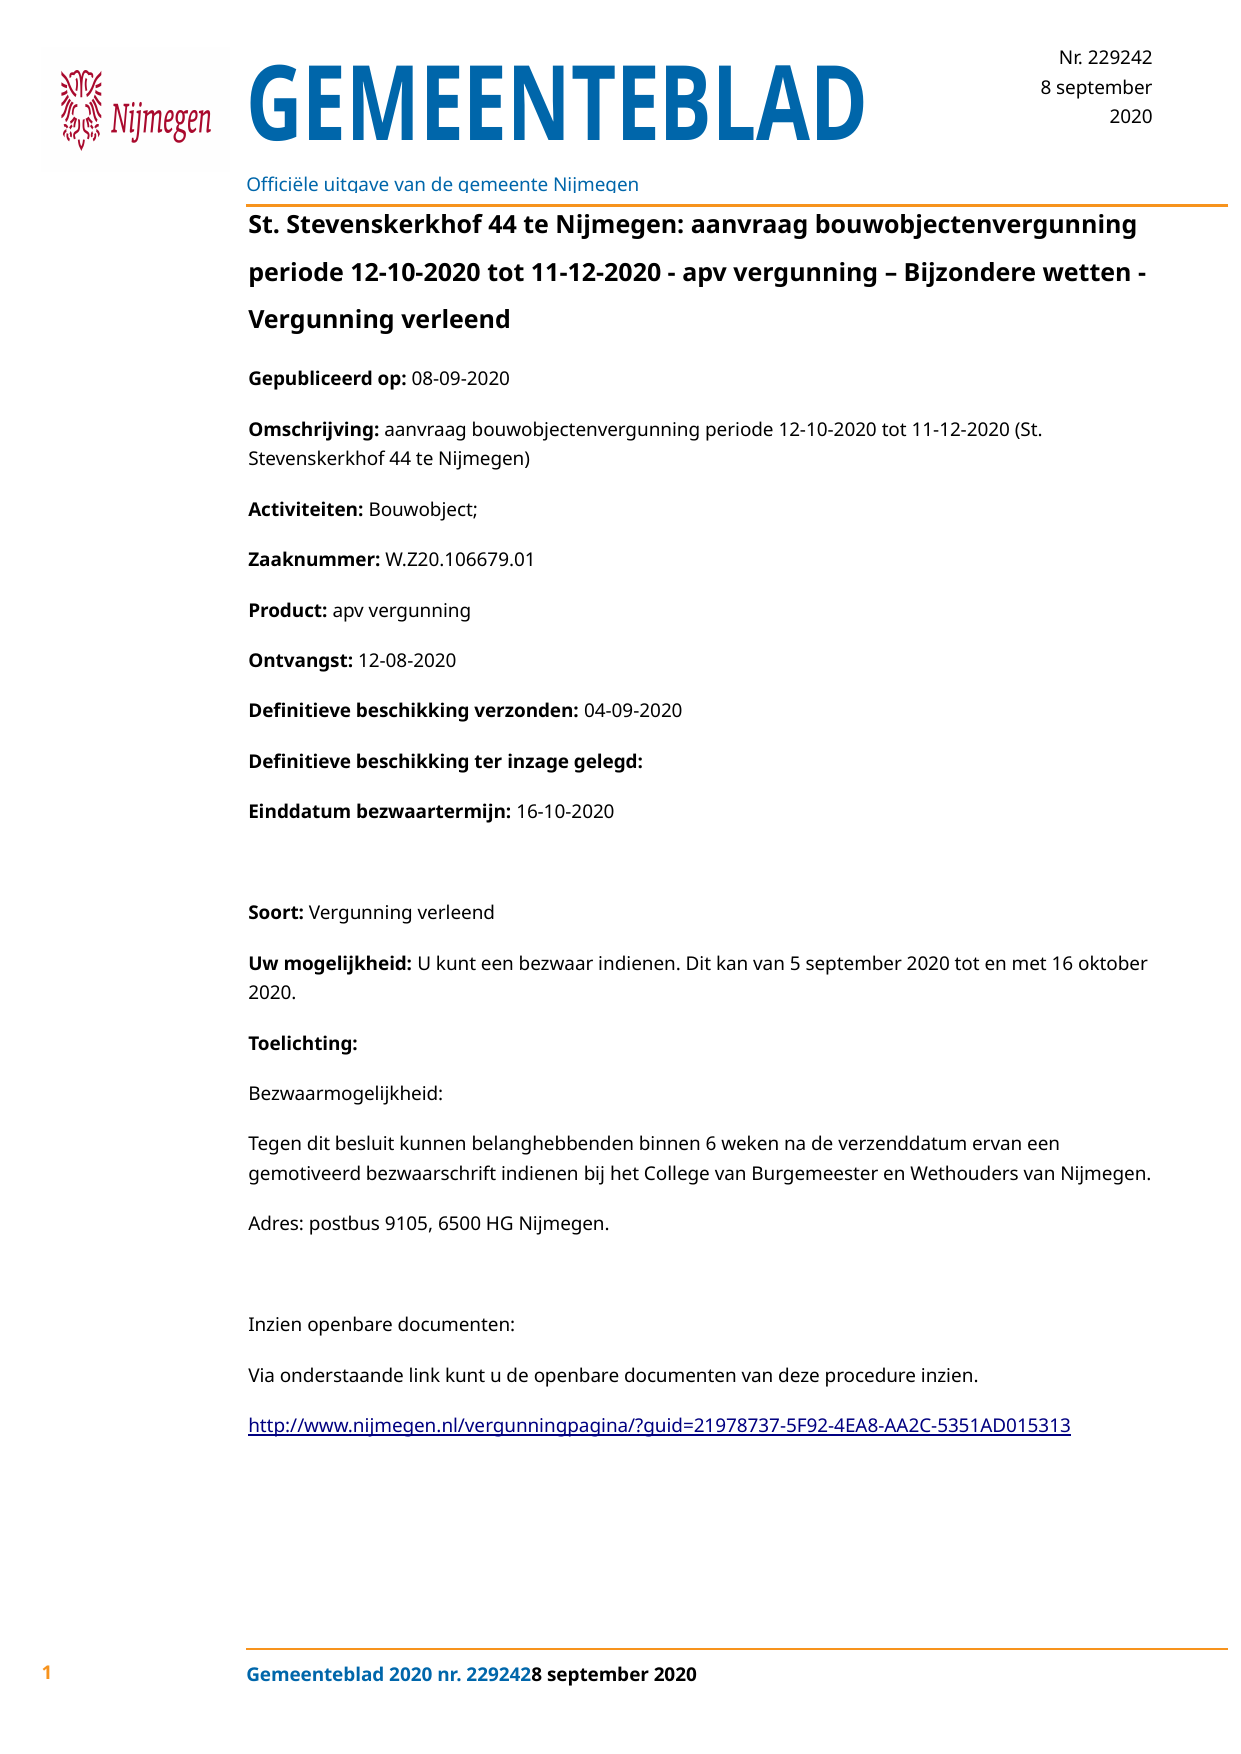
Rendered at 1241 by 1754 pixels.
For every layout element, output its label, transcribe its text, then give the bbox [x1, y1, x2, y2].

text Bezwaarmogelijkheid: [248, 1080, 1152, 1106]
text Ontvangst: 12-08-2020 [248, 647, 1152, 673]
text Activiteiten: Bouwobject; [248, 496, 1152, 522]
text Zaaknummer: W.Z20.106679.01 [248, 546, 1152, 572]
text Omschrijving: aanvraag bouwobjectenvergunning periode 12-10-2020 tot 11-12-2020 (St. Stevenskerkhof 44 te Nijmegen) [248, 416, 1152, 471]
picture [41, 47, 231, 172]
text Einddatum bezwaartermijn: 16-10-2020 [248, 798, 1152, 824]
text Toelichting: [248, 1030, 1152, 1055]
text Inzien openbare documenten: [248, 1311, 1152, 1337]
text Uw mogelijkheid: U kunt een bezwaar indienen. Dit kan van 5 september 2020 tot en met 16 oktober 2020. [248, 950, 1152, 1005]
text Product: apv vergunning [248, 597, 1152, 622]
text Tegen dit besluit kunnen belanghebbenden binnen 6 weken na de verzenddatum ervan een gemotiveerd bezwaarschrift indienen bij het College van Burgemeester en Wethouders van Nijmegen. [248, 1131, 1152, 1186]
text Soort: Vergunning verleend [248, 899, 1152, 925]
text Definitieve beschikking ter inzage gelegd: [248, 748, 1152, 774]
text Gepubliceerd op: 08-09-2020 [248, 366, 1152, 391]
text Adres: postbus 9105, 6500 HG Nijmegen. [248, 1211, 1152, 1236]
text Via onderstaande link kunt u de openbare documenten van deze procedure inzien. [248, 1362, 1152, 1387]
text http://www.nijmegen.nl/vergunningpagina/?guid=21978737-5F92-4EA8-AA2C-5351AD015313 [248, 1412, 1152, 1438]
text St. Stevenskerkhof 44 te Nijmegen: aanvraag bouwobjectenvergunning periode 12-10-2020 tot 11-12-2020 - apv vergunning – Bijzondere wetten - Vergunning verleend [248, 207, 1152, 336]
text Definitieve beschikking verzonden: 04-09-2020 [248, 698, 1152, 723]
